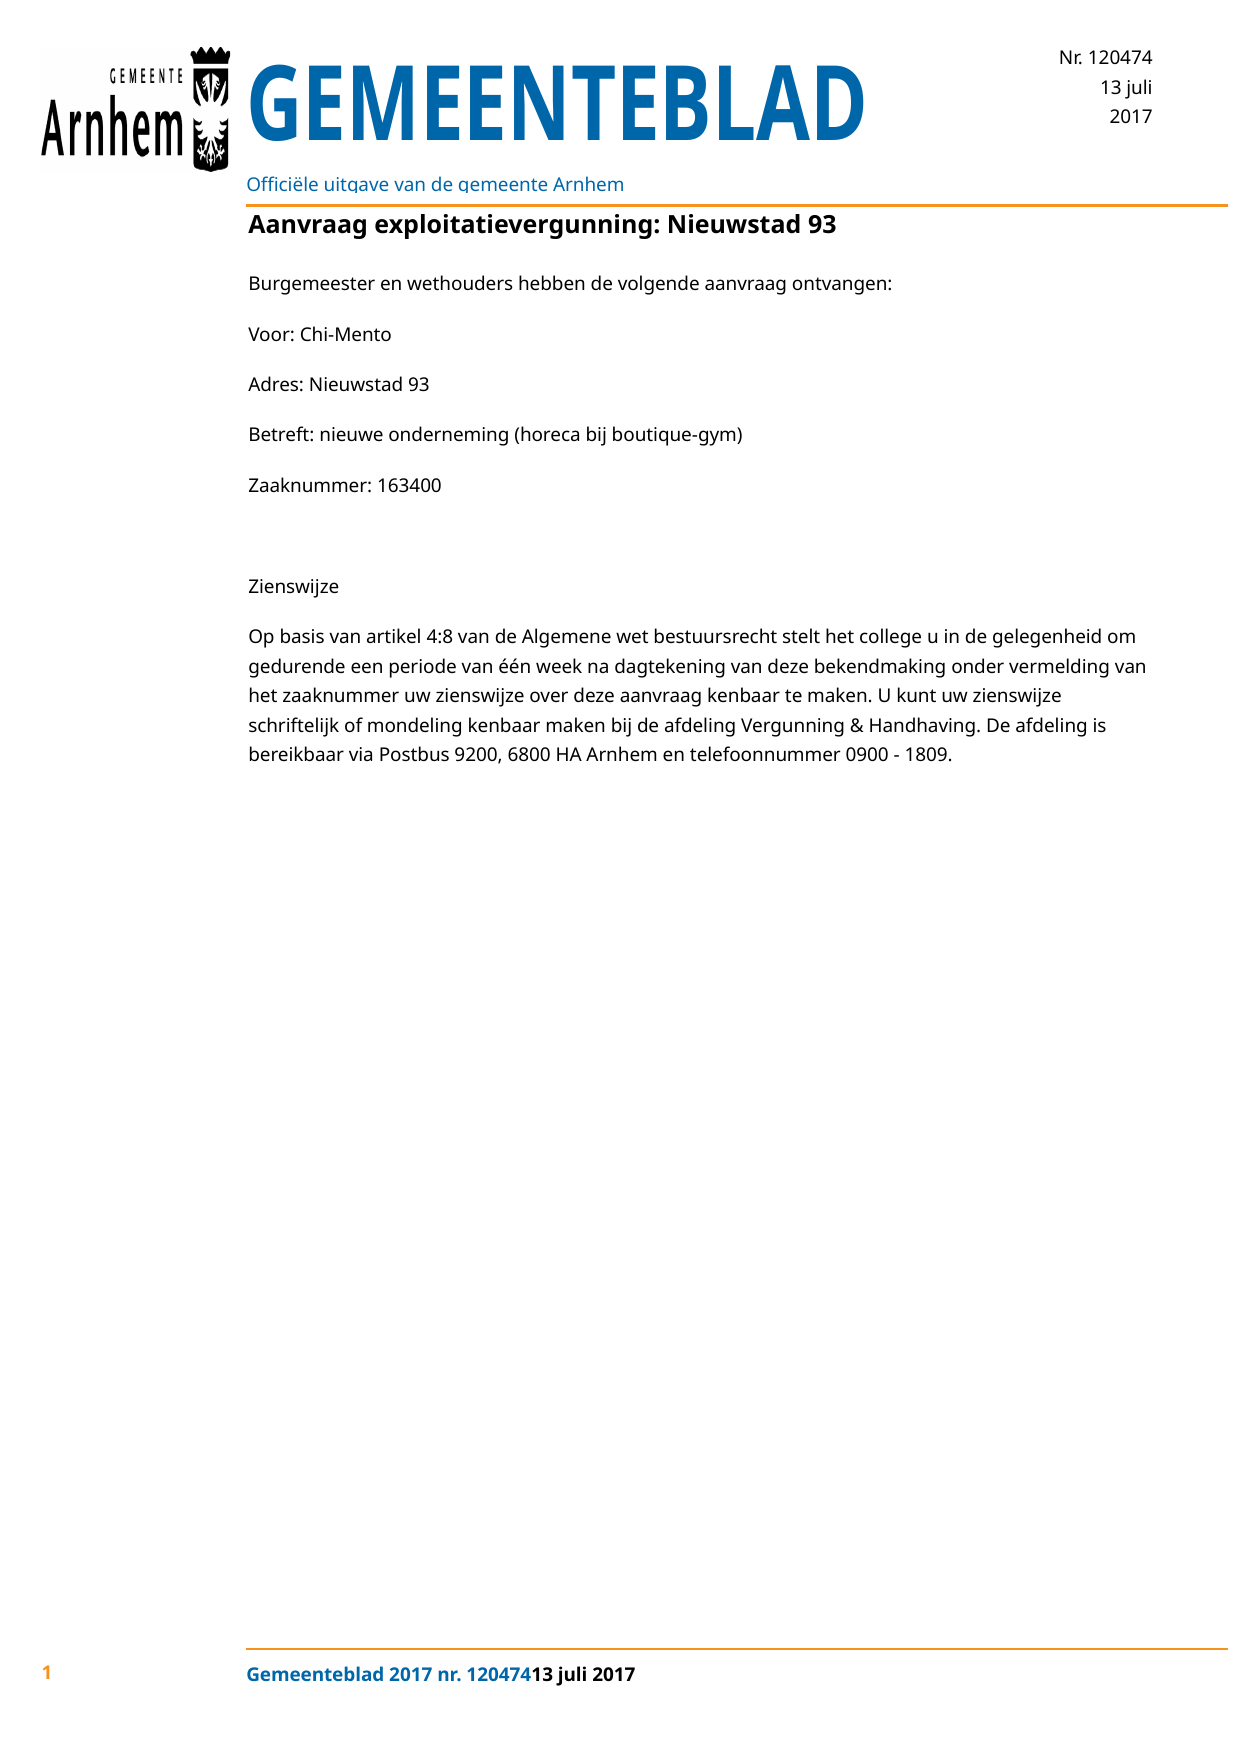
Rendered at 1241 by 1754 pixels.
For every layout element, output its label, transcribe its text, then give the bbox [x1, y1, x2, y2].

text Op basis van artikel 4:8 van de Algemene wet bestuursrecht stelt het college u in de gelegenheid om gedurende een periode van één week na dagtekening van deze bekendmaking onder vermelding van het zaaknummer uw zienswijze over deze aanvraag kenbaar te maken. U kunt uw zienswijze schriftelijk of mondeling kenbaar maken bij de afdeling Vergunning & Handhaving. De afdeling is bereikbaar via Postbus 9200, 6800 HA Arnhem en telefoonnummer 0900 - 1809. [248, 623, 1152, 767]
text Burgemeester en wethouders hebben de volgende aanvraag ontvangen: [248, 270, 1152, 296]
picture [41, 47, 231, 172]
text Voor: Chi-Mento [248, 321, 1152, 346]
text Zienswijze [248, 573, 1152, 598]
text Aanvraag exploitatievergunning: Nieuwstad 93 [248, 207, 1152, 241]
text Zaaknummer: 163400 [248, 472, 1152, 498]
text Betreft: nieuwe onderneming (horeca bij boutique-gym) [248, 422, 1152, 447]
text Adres: Nieuwstad 93 [248, 371, 1152, 397]
